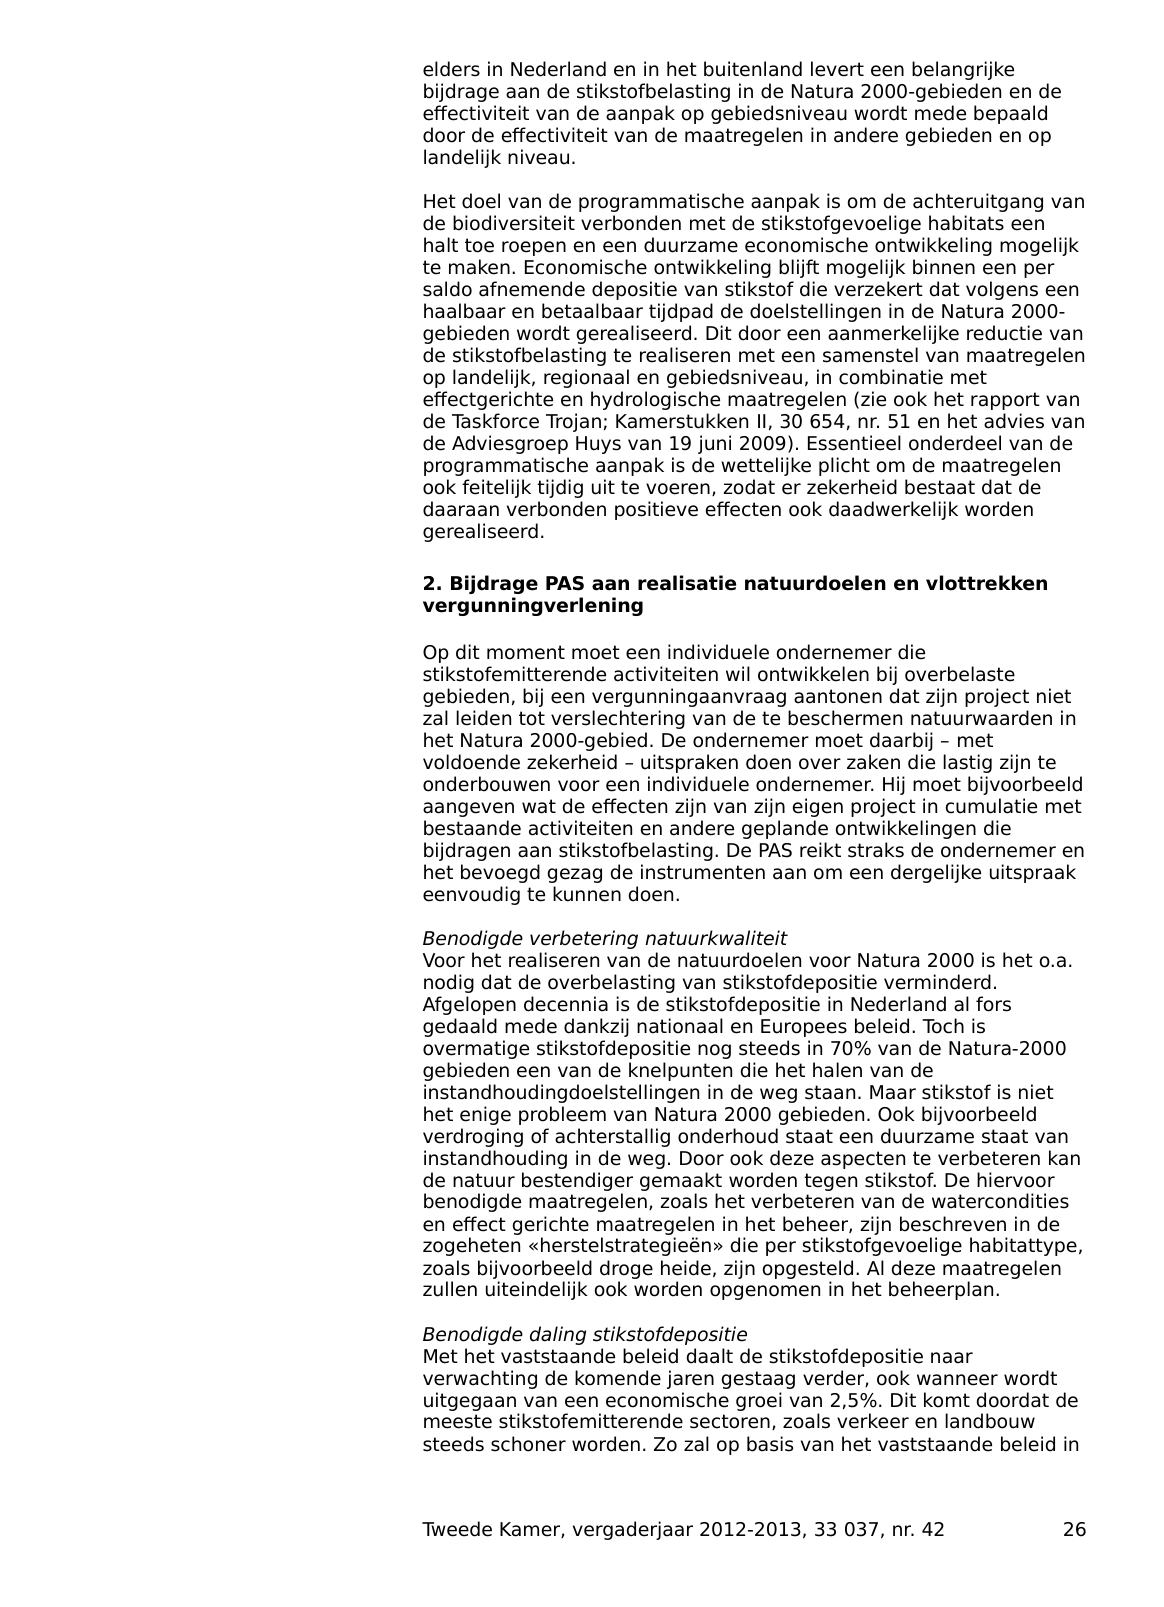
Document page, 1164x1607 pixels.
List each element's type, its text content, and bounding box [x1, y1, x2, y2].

text Het doel van de programmatische aanpak is om de achteruitgang van de biodiversiteit verbonden met de stikstofgevoelige habitats een halt toe roepen en een duurzame economische ontwikkeling mogelijk te maken. Economische ontwikkeling blijft mogelijk binnen een per saldo afnemende depositie van stikstof die verzekert dat volgens een haalbaar en betaalbaar tijdpad de doelstellingen in de Natura 2000-gebieden wordt gerealiseerd. Dit door een aanmerkelijke reductie van de stikstofbelasting te realiseren met een samenstel van maatregelen op landelijk, regionaal en gebiedsniveau, in combinatie met effectgerichte en hydrologische maatregelen (zie ook het rapport van de Taskforce Trojan; Kamerstukken II, 30 654, nr. 51 en het advies van de Adviesgroep Huys van 19 juni 2009). Essentieel onderdeel van de programmatische aanpak is de wettelijke plicht om de maatregelen ook feitelijk tijdig uit te voeren, zodat er zekerheid bestaat dat de daaraan verbonden positieve effecten ook daadwerkelijk worden gerealiseerd. [422, 191, 1087, 543]
text Op dit moment moet een individuele ondernemer die stikstofemitterende activiteiten wil ontwikkelen bij overbelaste gebieden, bij een vergunningaanvraag aantonen dat zijn project niet zal leiden tot verslechtering van de te beschermen natuurwaarden in het Natura 2000-gebied. De ondernemer moet daarbij – met voldoende zekerheid – uitspraken doen over zaken die lastig zijn te onderbouwen voor een individuele ondernemer. Hij moet bijvoorbeeld aangeven wat de effecten zijn van zijn eigen project in cumulatie met bestaande activiteiten en andere geplande ontwikkelingen die bijdragen aan stikstofbelasting. De PAS reikt straks de ondernemer en het bevoegd gezag de instrumenten aan om een dergelijke uitspraak eenvoudig te kunnen doen. [422, 642, 1087, 906]
text elders in Nederland en in het buitenland levert een belangrijke bijdrage aan de stikstofbelasting in de Natura 2000-gebieden en de effectiviteit van de aanpak op gebiedsniveau wordt mede bepaald door de effectiviteit van de maatregelen in andere gebieden en op landelijk niveau. [422, 59, 1087, 169]
text Voor het realiseren van de natuurdoelen voor Natura 2000 is het o.a. nodig dat de overbelasting van stikstofdepositie verminderd. Afgelopen decennia is de stikstofdepositie in Nederland al fors gedaald mede dankzij nationaal en Europees beleid. Toch is overmatige stikstofdepositie nog steeds in 70% van de Natura-2000 gebieden een van de knelpunten die het halen van de instandhoudingdoelstellingen in de weg staan. Maar stikstof is niet het enige probleem van Natura 2000 gebieden. Ook bijvoorbeeld verdroging of achterstallig onderhoud staat een duurzame staat van instandhouding in de weg. Door ook deze aspecten te verbeteren kan de natuur bestendiger gemaakt worden tegen stikstof. De hiervoor benodigde maatregelen, zoals het verbeteren van de watercondities en effect gerichte maatregelen in het beheer, zijn beschreven in de zogeheten «herstelstrategieën» die per stikstofgevoelige habitattype, zoals bijvoorbeeld droge heide, zijn opgesteld. Al deze maatregelen zullen uiteindelijk ook worden opgenomen in het beheerplan. [422, 950, 1087, 1301]
subtitle 2. Bijdrage PAS aan realisatie natuurdoelen en vlottrekken vergunningverlening [422, 573, 1087, 617]
subtitle Benodigde daling stikstofdepositie [422, 1323, 1087, 1346]
subtitle Benodigde verbetering natuurkwaliteit [422, 928, 1087, 950]
text Met het vaststaande beleid daalt de stikstofdepositie naar verwachting de komende jaren gestaag verder, ook wanneer wordt uitgegaan van een economische groei van 2,5%. Dit komt doordat de meeste stikstofemitterende sectoren, zoals verkeer en landbouw steeds schoner worden. Zo zal op basis van het vaststaande beleid in [422, 1346, 1087, 1455]
